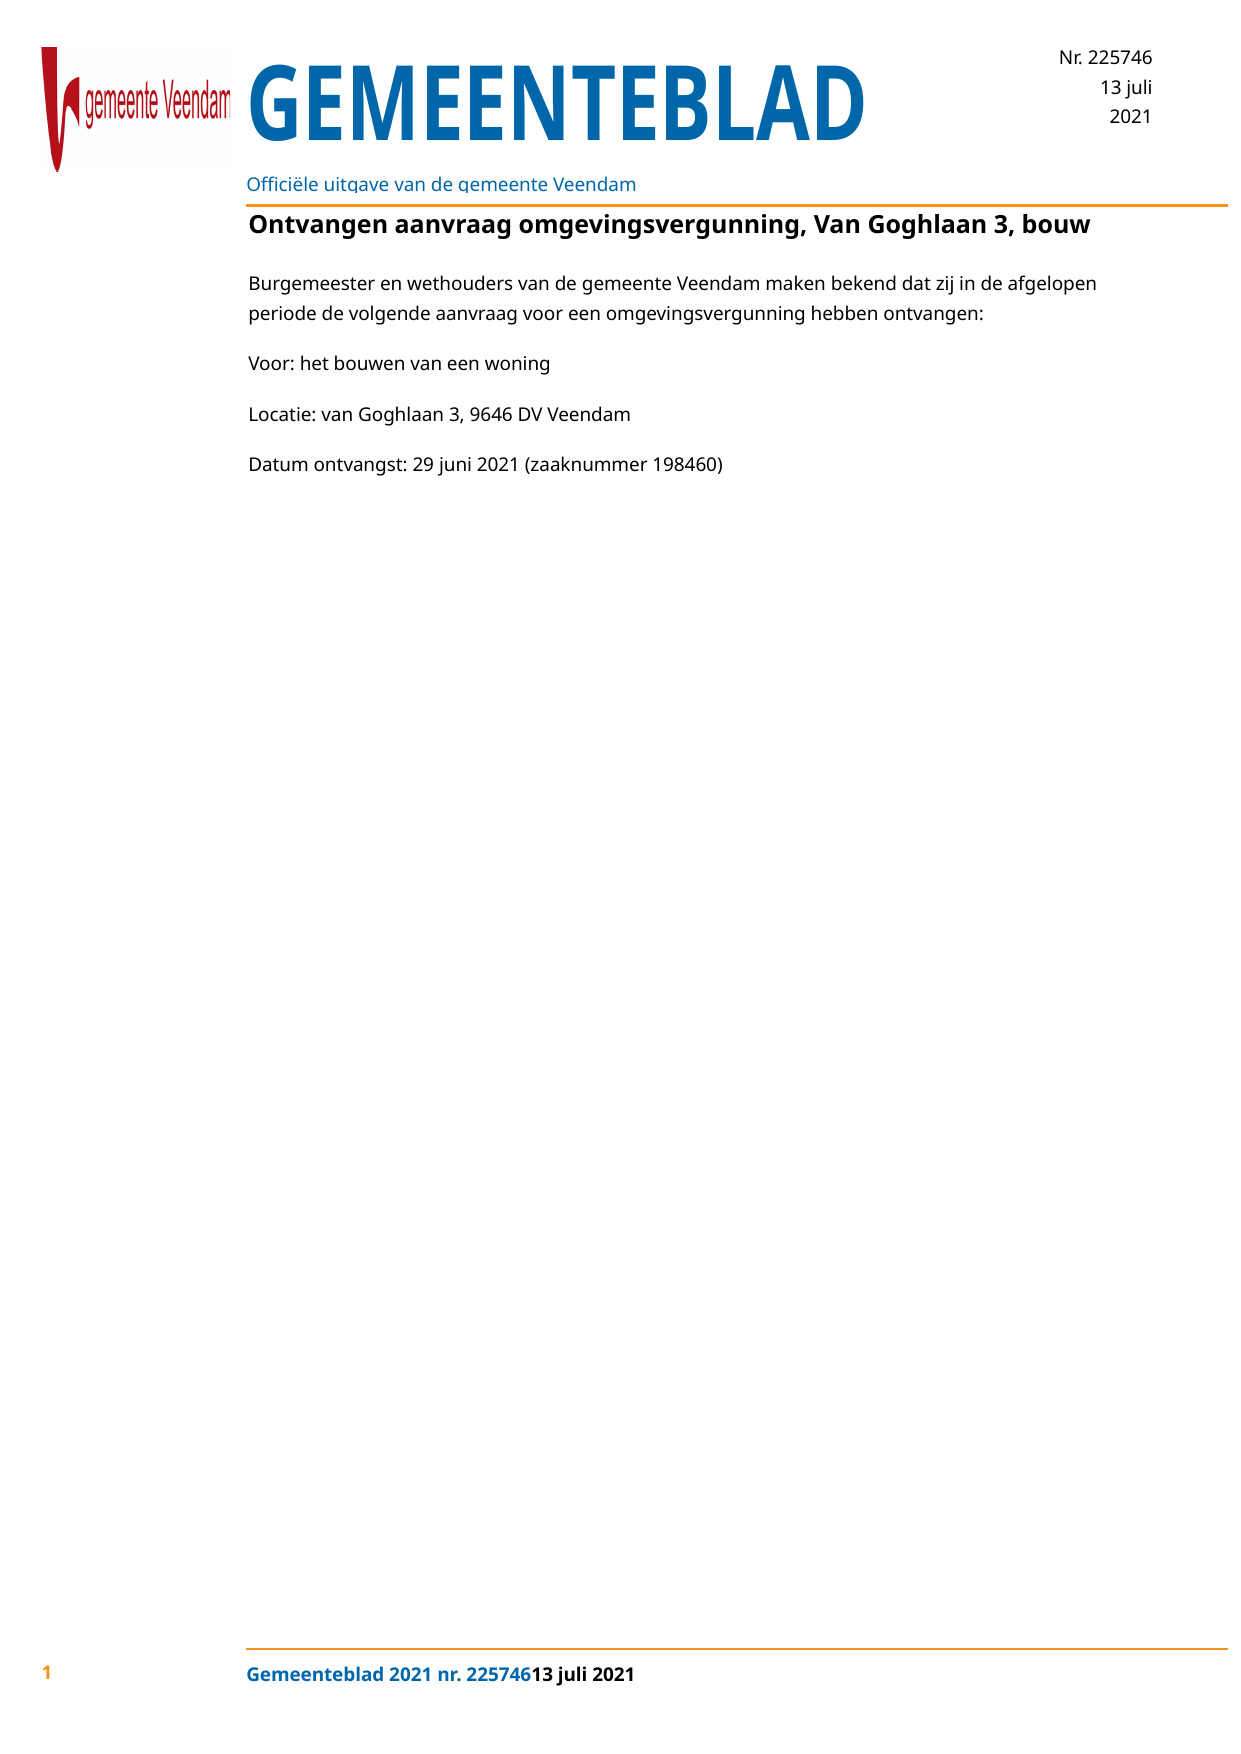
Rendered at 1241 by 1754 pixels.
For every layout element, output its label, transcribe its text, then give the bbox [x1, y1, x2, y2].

text Locatie: van Goghlaan 3, 9646 DV Veendam [248, 401, 1152, 426]
text Burgemeester en wethouders van de gemeente Veendam maken bekend dat zij in de afgelopen periode de volgende aanvraag voor een omgevingsvergunning hebben ontvangen: [248, 270, 1152, 326]
text Voor: het bouwen van een woning [248, 350, 1152, 376]
text Ontvangen aanvraag omgevingsvergunning, Van Goghlaan 3, bouw [248, 207, 1152, 241]
picture [41, 47, 231, 172]
text Datum ontvangst: 29 juni 2021 (zaaknummer 198460) [248, 451, 1152, 477]
